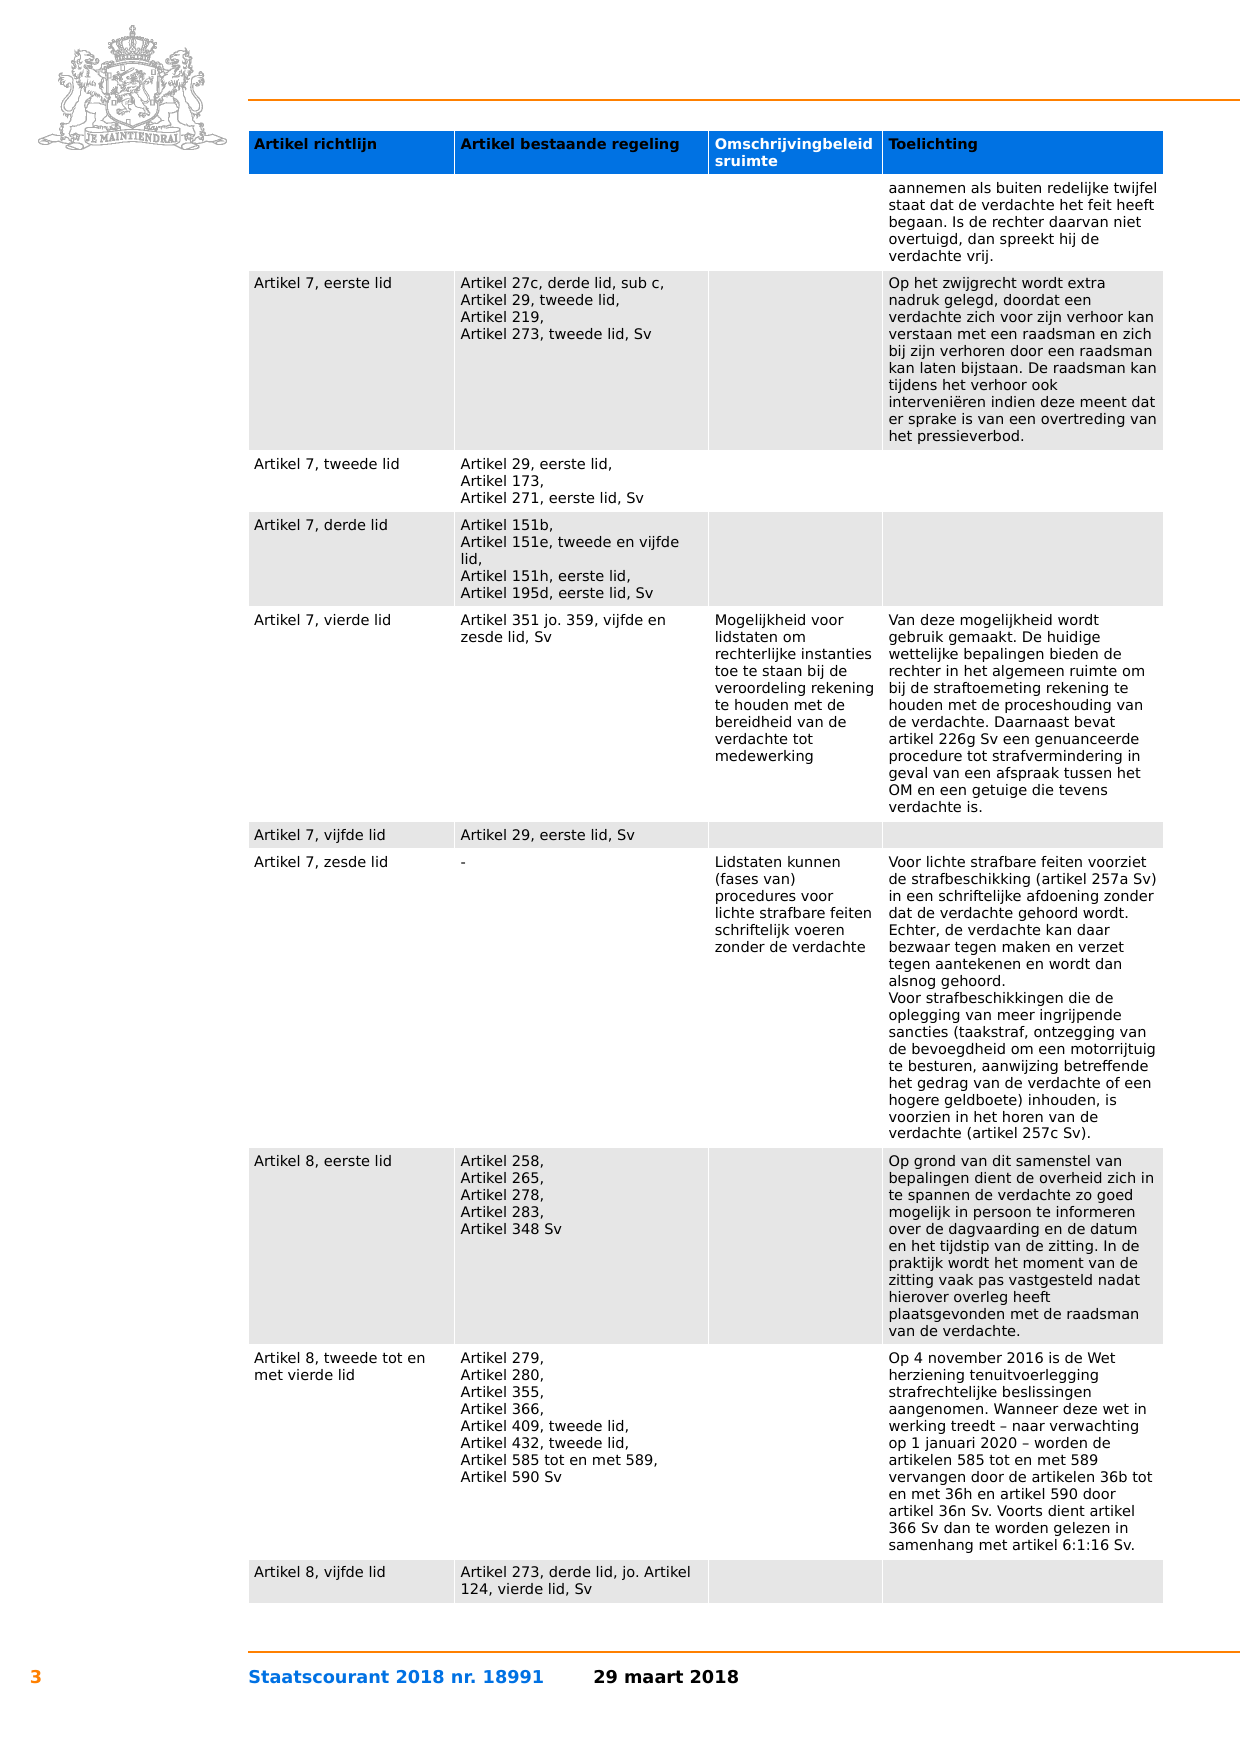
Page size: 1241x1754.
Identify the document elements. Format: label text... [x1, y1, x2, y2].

table_cell [455, 175, 708, 269]
picture [38, 25, 227, 150]
table_cell Voor lichte strafbare feiten voorziet de strafbeschikking (artikel 257a Sv) in een schriftelijke afdoening zonder dat de verdachte gehoord wordt. Echter, de verdachte kan daar bezwaar tegen maken en verzet tegen aantekenen en wordt dan alsnog gehoord. Voor strafbeschikkingen die de oplegging van meer ingrijpende sancties (taakstraf, ontzegging van de bevoegdheid om een motorrijtuig te besturen, aanwijzing betreffende het gedrag van de verdachte of een hogere geldboete) inhouden, is voorzien in het horen van de verdachte (artikel 257c Sv). [883, 849, 1163, 1147]
table_cell Artikel 7, eerste lid [249, 271, 454, 450]
table_cell Artikel 351 jo. 359, vijfde en zesde lid, Sv [455, 608, 708, 821]
table_cell [249, 175, 454, 269]
table_cell [709, 271, 882, 450]
table_cell [709, 1345, 882, 1558]
table_cell [883, 512, 1163, 606]
table_cell [883, 1560, 1163, 1603]
table_cell Artikel 7, derde lid [249, 512, 454, 606]
table_cell [883, 822, 1163, 848]
table_cell Artikel 258, Artikel 265, Artikel 278, Artikel 283, Artikel 348 Sv [455, 1148, 708, 1344]
table_cell Artikel 7, zesde lid [249, 849, 454, 1147]
table_cell Artikel 7, tweede lid [249, 451, 454, 511]
table_cell [709, 1560, 882, 1603]
table_cell Van deze mogelijkheid wordt gebruik gemaakt. De huidige wettelijke bepalingen bieden de rechter in het algemeen ruimte om bij de straftoemeting rekening te houden met de proceshouding van de verdachte. Daarnaast bevat artikel 226g Sv een genuanceerde procedure tot strafvermindering in geval van een afspraak tussen het OM en een getuige die tevens verdachte is. [883, 608, 1163, 821]
table_cell Artikel 8, tweede tot en met vierde lid [249, 1345, 454, 1558]
table_cell Artikel 8, vijfde lid [249, 1560, 454, 1603]
table_cell Artikel 27c, derde lid, sub c, Artikel 29, tweede lid, Artikel 219, Artikel 273, tweede lid, Sv [455, 271, 708, 450]
table_cell Artikel 151b, Artikel 151e, tweede en vijfde lid, Artikel 151h, eerste lid, Artikel 195d, eerste lid, Sv [455, 512, 708, 606]
table_cell Artikel 7, vijfde lid [249, 822, 454, 848]
table_cell - [455, 849, 708, 1147]
table_cell [709, 175, 882, 269]
table_cell Artikel 7, vierde lid [249, 608, 454, 821]
table_cell Lidstaten kunnen (fases van) procedures voor lichte strafbare feiten schriftelijk voeren zonder de verdachte [709, 849, 882, 1147]
table_cell Artikel 273, derde lid, jo. Artikel 124, vierde lid, Sv [455, 1560, 708, 1603]
table_cell [709, 822, 882, 848]
table_header Toelichting [883, 131, 1163, 174]
table_cell [883, 451, 1163, 511]
table_header Omschrijvingbeleidsruimte [709, 131, 882, 174]
table_cell Artikel 8, eerste lid [249, 1148, 454, 1344]
table_cell [709, 512, 882, 606]
table_cell Mogelijkheid voor lidstaten om rechterlijke instanties toe te staan bij de veroordeling rekening te houden met de bereidheid van de verdachte tot medewerking [709, 608, 882, 821]
table_cell Op grond van dit samenstel van bepalingen dient de overheid zich in te spannen de verdachte zo goed mogelijk in persoon te informeren over de dagvaarding en de datum en het tijdstip van de zitting. In de praktijk wordt het moment van de zitting vaak pas vastgesteld nadat hierover overleg heeft plaatsgevonden met de raadsman van de verdachte. [883, 1148, 1163, 1344]
table_cell Artikel 29, eerste lid, Artikel 173, Artikel 271, eerste lid, Sv [455, 451, 708, 511]
table_cell aannemen als buiten redelijke twijfel staat dat de verdachte het feit heeft begaan. Is de rechter daarvan niet overtuigd, dan spreekt hij de verdachte vrij. [883, 175, 1163, 269]
table_header Artikel richtlijn [249, 131, 454, 174]
table_cell Op 4 november 2016 is de Wet herziening tenuitvoerlegging strafrechtelijke beslissingen aangenomen. Wanneer deze wet in werking treedt – naar verwachting op 1 januari 2020 – worden de artikelen 585 tot en met 589 vervangen door de artikelen 36b tot en met 36h en artikel 590 door artikel 36n Sv. Voorts dient artikel 366 Sv dan te worden gelezen in samenhang met artikel 6:1:16 Sv. [883, 1345, 1163, 1558]
table_cell Artikel 29, eerste lid, Sv [455, 822, 708, 848]
table_cell [709, 451, 882, 511]
table_cell Op het zwijgrecht wordt extra nadruk gelegd, doordat een verdachte zich voor zijn verhoor kan verstaan met een raadsman en zich bij zijn verhoren door een raadsman kan laten bijstaan. De raadsman kan tijdens het verhoor ook interveniëren indien deze meent dat er sprake is van een overtreding van het pressieverbod. [883, 271, 1163, 450]
table_cell [709, 1148, 882, 1344]
table_cell Artikel 279, Artikel 280, Artikel 355, Artikel 366, Artikel 409, tweede lid, Artikel 432, tweede lid, Artikel 585 tot en met 589, Artikel 590 Sv [455, 1345, 708, 1558]
table_header Artikel bestaande regeling [455, 131, 708, 174]
